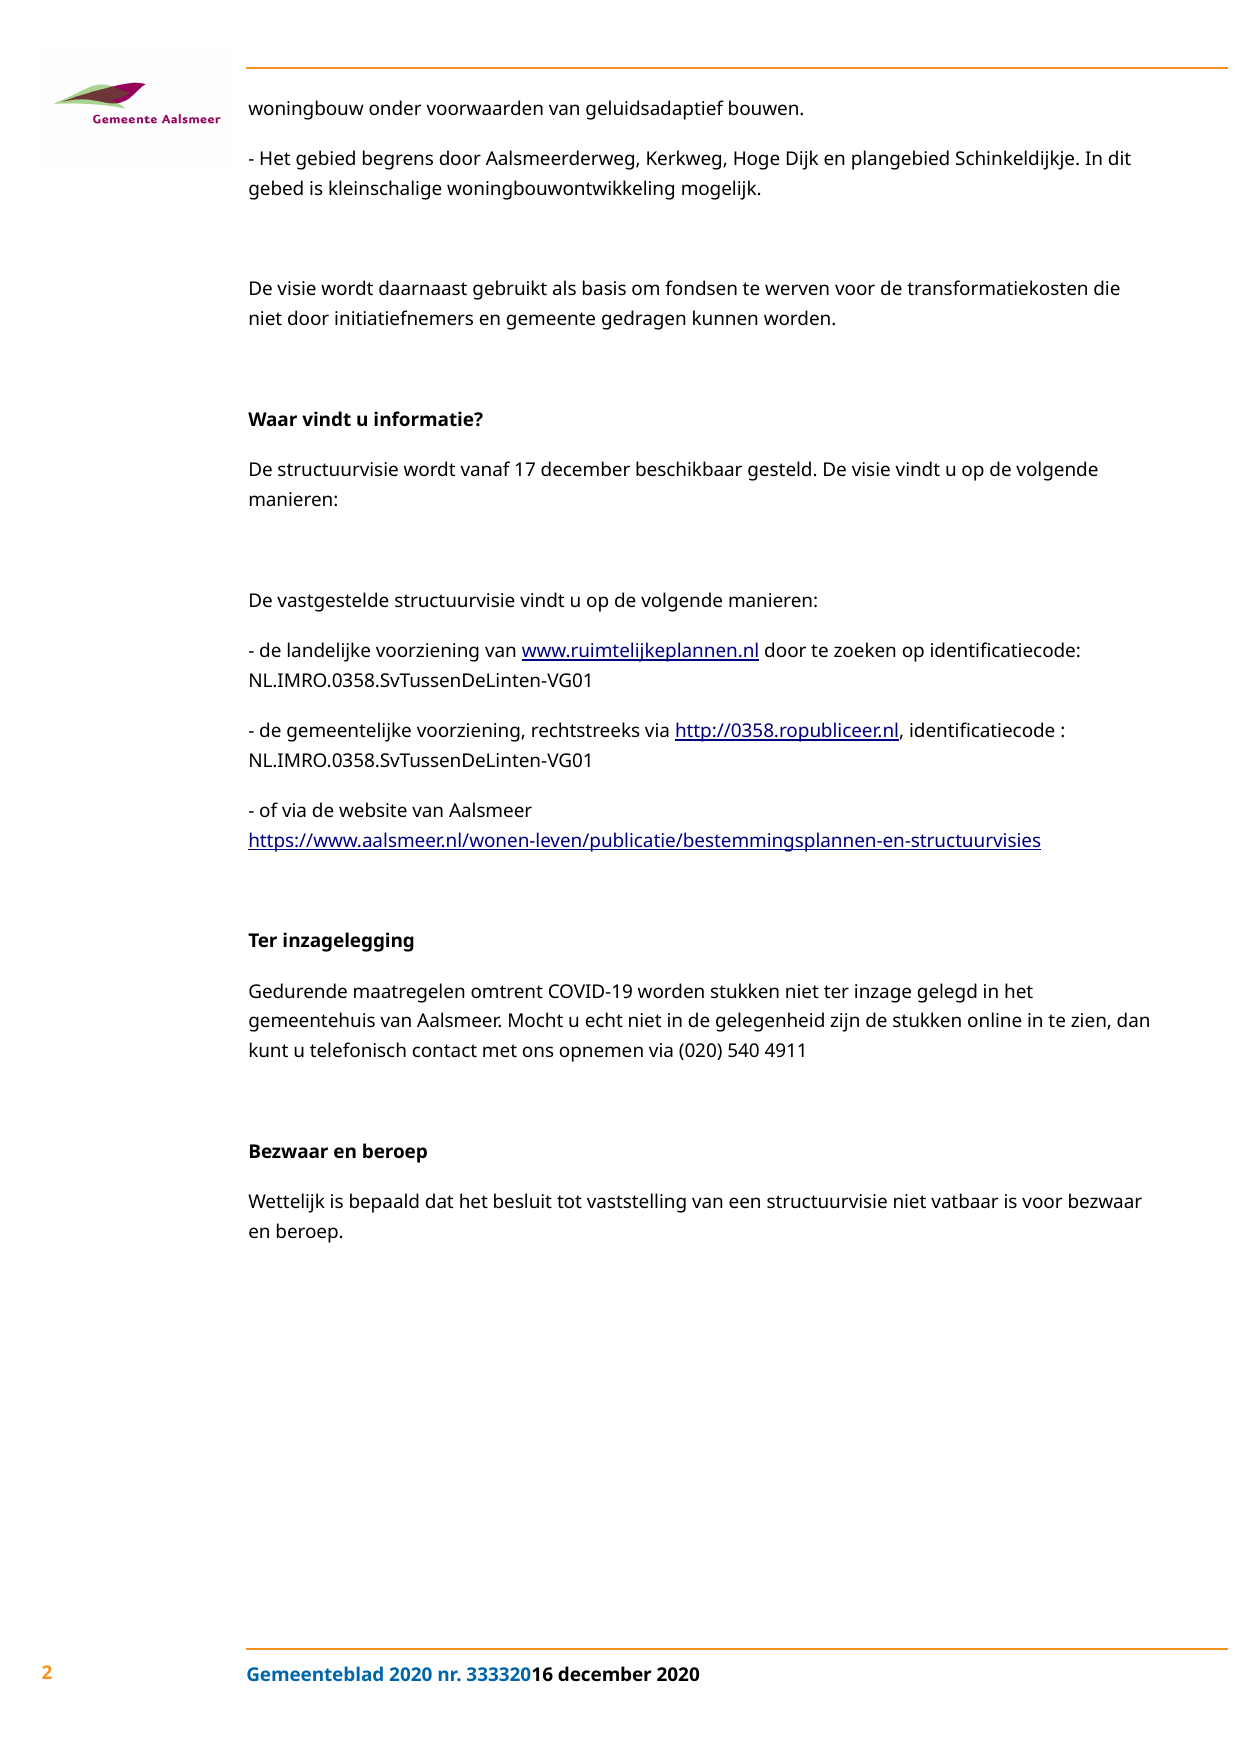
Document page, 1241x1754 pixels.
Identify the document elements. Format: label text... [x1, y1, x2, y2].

text Ter inzagelegging [248, 928, 1152, 953]
text De structuurvisie wordt vanaf 17 december beschikbaar gesteld. De visie vindt u op de volgende manieren: [248, 456, 1152, 512]
text Waar vindt u informatie? [248, 406, 1152, 432]
text woningbouw onder voorwaarden van geluidsadaptief bouwen. [248, 95, 1152, 121]
text - of via de website van Aalsmeer https://www.aalsmeer.nl/wonen-leven/publicatie/bestemmingsplannen-en-structuurvisies [248, 797, 1152, 853]
picture [41, 47, 231, 172]
text Gedurende maatregelen omtrent COVID-19 worden stukken niet ter inzage gelegd in het gemeentehuis van Aalsmeer. Mocht u echt niet in de gelegenheid zijn de stukken online in te zien, dan kunt u telefonisch contact met ons opnemen via (020) 540 4911 [248, 978, 1152, 1063]
text De visie wordt daarnaast gebruikt als basis om fondsen te werven voor de transformatiekosten die niet door initiatiefnemers en gemeente gedragen kunnen worden. [248, 276, 1152, 331]
text - Het gebied begrens door Aalsmeerderweg, Kerkweg, Hoge Dijk en plangebied Schinkeldijkje. In dit gebed is kleinschalige woningbouwontwikkeling mogelijk. [248, 145, 1152, 201]
text De vastgestelde structuurvisie vindt u op de volgende manieren: [248, 587, 1152, 613]
text - de landelijke voorziening van www.ruimtelijkeplannen.nl door te zoeken op identificatiecode: NL.IMRO.0358.SvTussenDeLinten-VG01 [248, 637, 1152, 693]
text - de gemeentelijke voorziening, rechtstreeks via http://0358.ropubliceer.nl, identificatiecode : NL.IMRO.0358.SvTussenDeLinten-VG01 [248, 717, 1152, 773]
text Bezwaar en beroep [248, 1138, 1152, 1164]
text Wettelijk is bepaald dat het besluit tot vaststelling van een structuurvisie niet vatbaar is voor bezwaar en beroep. [248, 1188, 1152, 1244]
